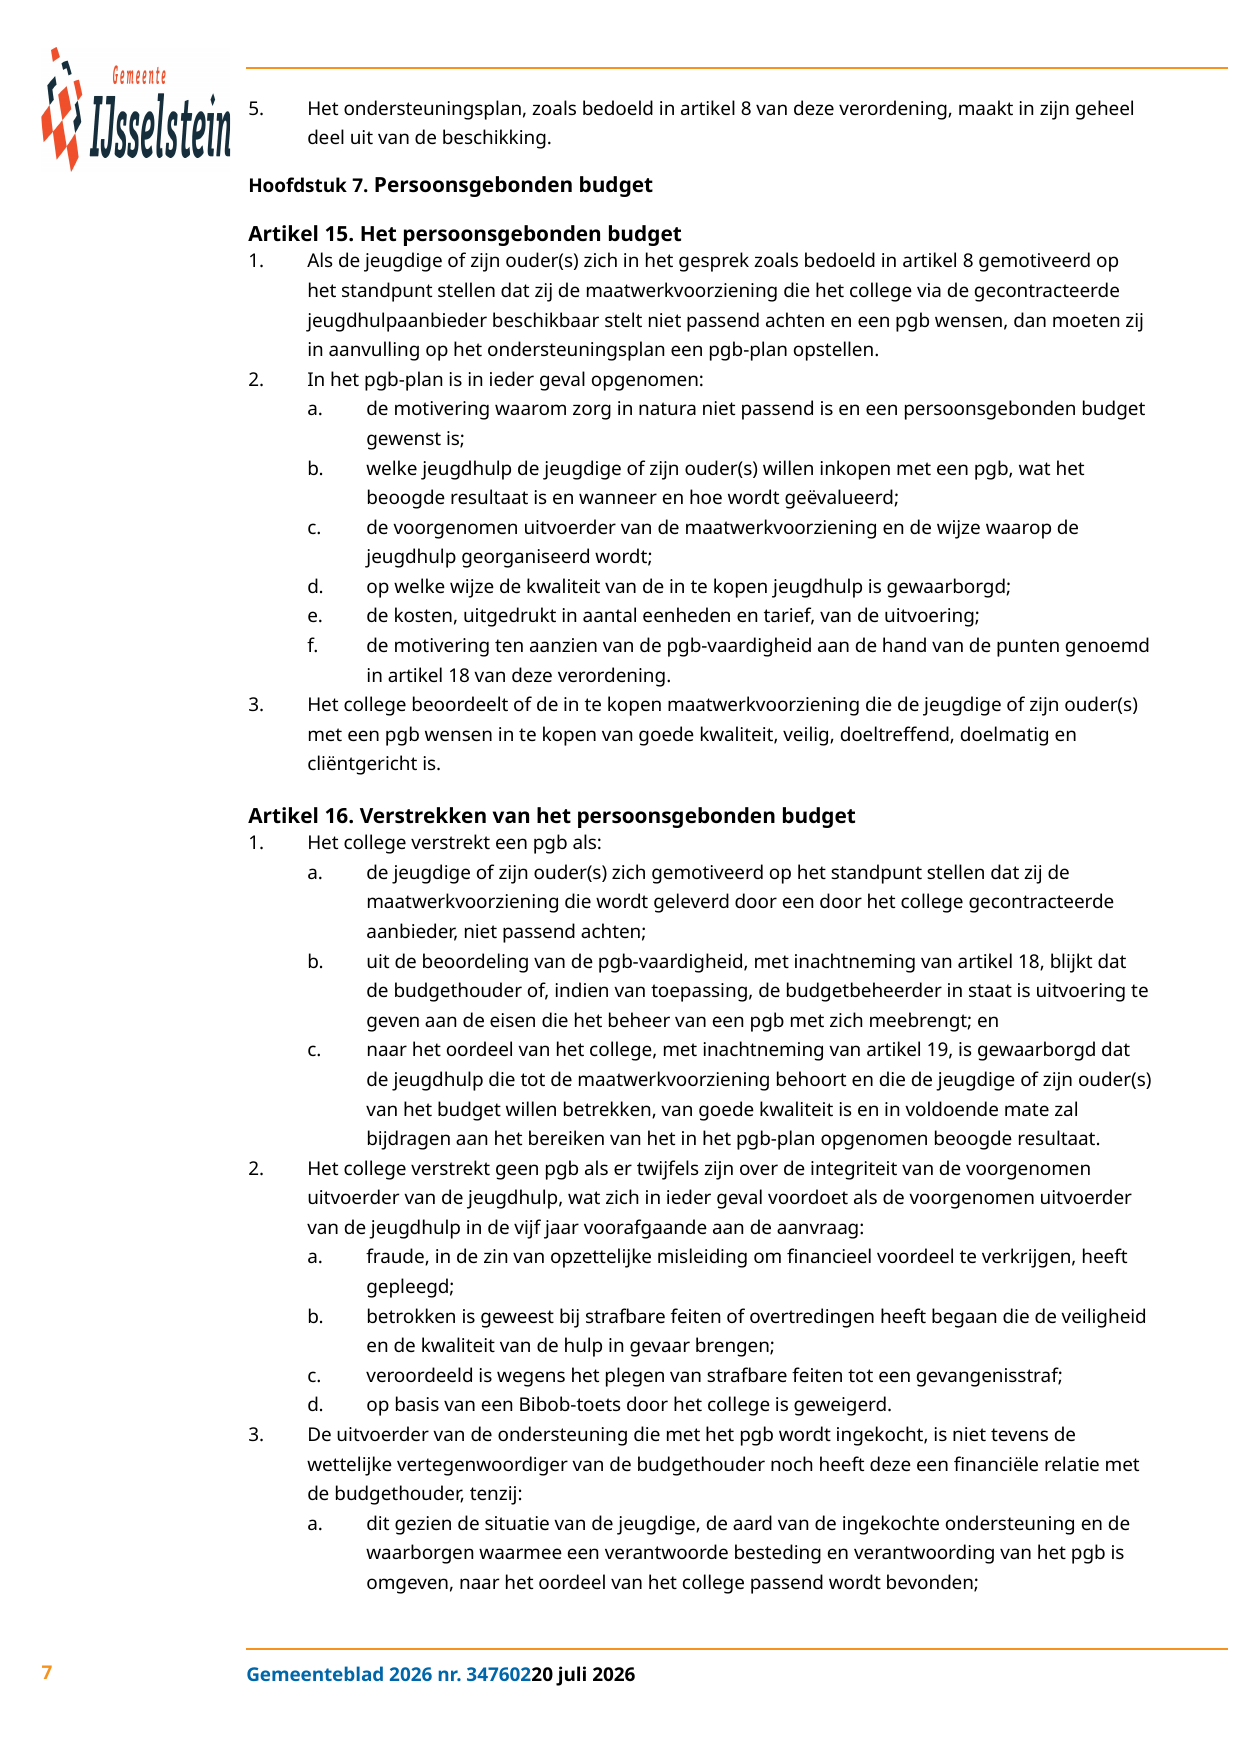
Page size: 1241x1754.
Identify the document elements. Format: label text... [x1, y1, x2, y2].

list fraude, in de zin van opzettelijke misleiding om financieel voordeel te verkrijgen, heeft gepleegd; [307, 1244, 1152, 1299]
list welke jeugdhulp de jeugdige of zijn ouder(s) willen inkopen met een pgb, wat het beoogde resultaat is en wanneer en hoe wordt geëvalueerd; [307, 455, 1152, 510]
list uit de beoordeling van de pgb-vaardigheid, met inachtneming van artikel 18, blijkt dat de budgethouder of, indien van toepassing, de budgetbeheerder in staat is uitvoering te geven aan de eisen die het beheer van een pgb met zich meebrengt; en [307, 948, 1152, 1033]
list de motivering waarom zorg in natura niet passend is en een persoonsgebonden budget gewenst is; [307, 396, 1152, 451]
list de jeugdige of zijn ouder(s) zich gemotiveerd op het standpunt stellen dat zij de maatwerkvoorziening die wordt geleverd door een door het college gecontracteerde aanbieder, niet passend achten; [307, 859, 1152, 944]
text Artikel 15. Het persoonsgebonden budget [248, 219, 1152, 248]
list Het college verstrekt geen pgb als er twijfels zijn over de integriteit van de voorgenomen uitvoerder van de jeugdhulp, wat zich in ieder geval voordoet als de voorgenomen uitvoerder van de jeugdhulp in de vijf jaar voorafgaande aan de aanvraag: [248, 1155, 1152, 1240]
list dit gezien de situatie van de jeugdige, de aard van de ingekochte ondersteuning en de waarborgen waarmee een verantwoorde besteding en verantwoording van het pgb is omgeven, naar het oordeel van het college passend wordt bevonden; [307, 1510, 1152, 1595]
list de motivering ten aanzien van de pgb-vaardigheid aan de hand van de punten genoemd in artikel 18 van deze verordening. [307, 632, 1152, 688]
list In het pgb-plan is in ieder geval opgenomen: [248, 366, 1152, 392]
list Het college beoordeelt of de in te kopen maatwerkvoorziening die de jeugdige of zijn ouder(s) met een pgb wensen in te kopen van goede kwaliteit, veilig, doeltreffend, doelmatig en cliëntgericht is. [248, 691, 1152, 776]
list op welke wijze de kwaliteit van de in te kopen jeugdhulp is gewaarborgd; [307, 573, 1152, 599]
list de voorgenomen uitvoerder van de maatwerkvoorziening en de wijze waarop de jeugdhulp georganiseerd wordt; [307, 514, 1152, 569]
list de kosten, uitgedrukt in aantal eenheden en tarief, van de uitvoering; [307, 603, 1152, 628]
list op basis van een Bibob-toets door het college is geweigerd. [307, 1392, 1152, 1417]
list De uitvoerder van de ondersteuning die met het pgb wordt ingekocht, is niet tevens de wettelijke vertegenwoordiger van de budgethouder noch heeft deze een financiële relatie met de budgethouder, tenzij: [248, 1421, 1152, 1506]
list Als de jeugdige of zijn ouder(s) zich in het gesprek zoals bedoeld in artikel 8 gemotiveerd op het standpunt stellen dat zij de maatwerkvoorziening die het college via de gecontracteerde jeugdhulpaanbieder beschikbaar stelt niet passend achten en een pgb wensen, dan moeten zij in aanvulling op het ondersteuningsplan een pgb-plan opstellen. [248, 248, 1152, 362]
list betrokken is geweest bij strafbare feiten of overtredingen heeft begaan die de veiligheid en de kwaliteit van de hulp in gevaar brengen; [307, 1303, 1152, 1358]
list Het college verstrekt een pgb als: [248, 829, 1152, 855]
list Het ondersteuningsplan, zoals bedoeld in artikel 8 van deze verordening, maakt in zijn geheel deel uit van de beschikking. [248, 95, 1152, 150]
list naar het oordeel van het college, met inachtneming van artikel 19, is gewaarborgd dat de jeugdhulp die tot de maatwerkvoorziening behoort en die de jeugdige of zijn ouder(s) van het budget willen betrekken, van goede kwaliteit is en in voldoende mate zal bijdragen aan het bereiken van het in het pgb-plan opgenomen beoogde resultaat. [307, 1037, 1152, 1151]
picture [41, 47, 231, 172]
text Artikel 16. Verstrekken van het persoonsgebonden budget [248, 801, 1152, 829]
text Hoofdstuk 7. Persoonsgebonden budget [248, 170, 1152, 198]
list veroordeeld is wegens het plegen van strafbare feiten tot een gevangenisstraf; [307, 1362, 1152, 1388]
